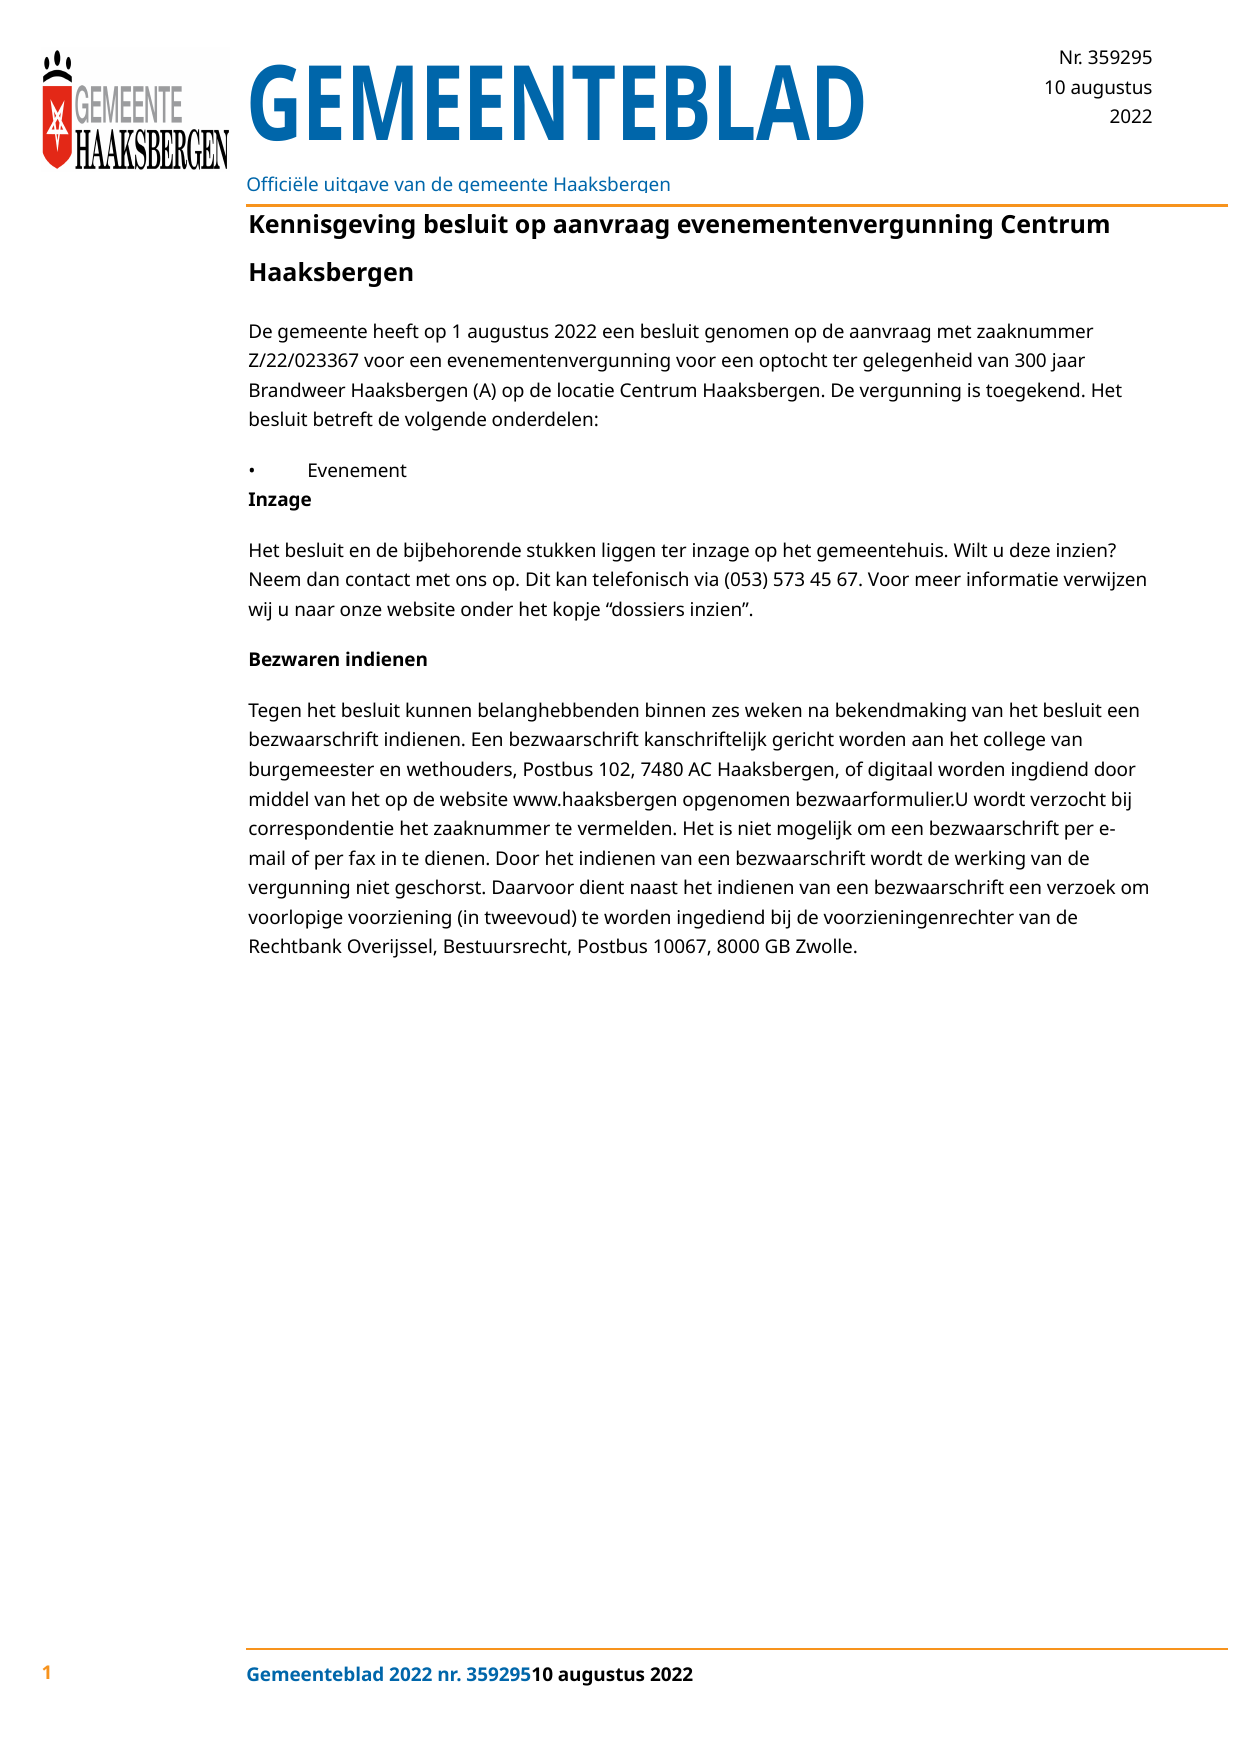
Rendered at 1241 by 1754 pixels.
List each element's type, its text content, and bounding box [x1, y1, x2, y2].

text Bezwaren indienen [248, 647, 1152, 672]
list Evenement [248, 457, 1152, 483]
text Het besluit en de bijbehorende stukken liggen ter inzage op het gemeentehuis. Wilt u deze inzien? Neem dan contact met ons op. Dit kan telefonisch via (053) 573 45 67. Voor meer informatie verwijzen wij u naar onze website onder het kopje “dossiers inzien”. [248, 537, 1152, 622]
text Kennisgeving besluit op aanvraag evenementenvergunning Centrum Haaksbergen [248, 207, 1152, 288]
text Tegen het besluit kunnen belanghebbenden binnen zes weken na bekendmaking van het besluit een bezwaarschrift indienen. Een bezwaarschrift kanschriftelijk gericht worden aan het college van burgemeester en wethouders, Postbus 102, 7480 AC Haaksbergen, of digitaal worden ingdiend door middel van het op de website www.haaksbergen opgenomen bezwaarformulier.U wordt verzocht bij correspondentie het zaaknummer te vermelden. Het is niet mogelijk om een bezwaarschrift per e-mail of per fax in te dienen. Door het indienen van een bezwaarschrift wordt de werking van de vergunning niet geschorst. Daarvoor dient naast het indienen van een bezwaarschrift een verzoek om voorlopige voorziening (in tweevoud) te worden ingediend bij de voorzieningenrechter van de Rechtbank Overijssel, Bestuursrecht, Postbus 10067, 8000 GB Zwolle. [248, 697, 1152, 959]
text De gemeente heeft op 1 augustus 2022 een besluit genomen op de aanvraag met zaaknummer Z/22/023367 voor een evenementenvergunning voor een optocht ter gelegenheid van 300 jaar Brandweer Haaksbergen (A) op de locatie Centrum Haaksbergen. De vergunning is toegekend. Het besluit betreft de volgende onderdelen: [248, 318, 1152, 432]
text Inzage [248, 487, 1152, 512]
picture [41, 47, 231, 172]
